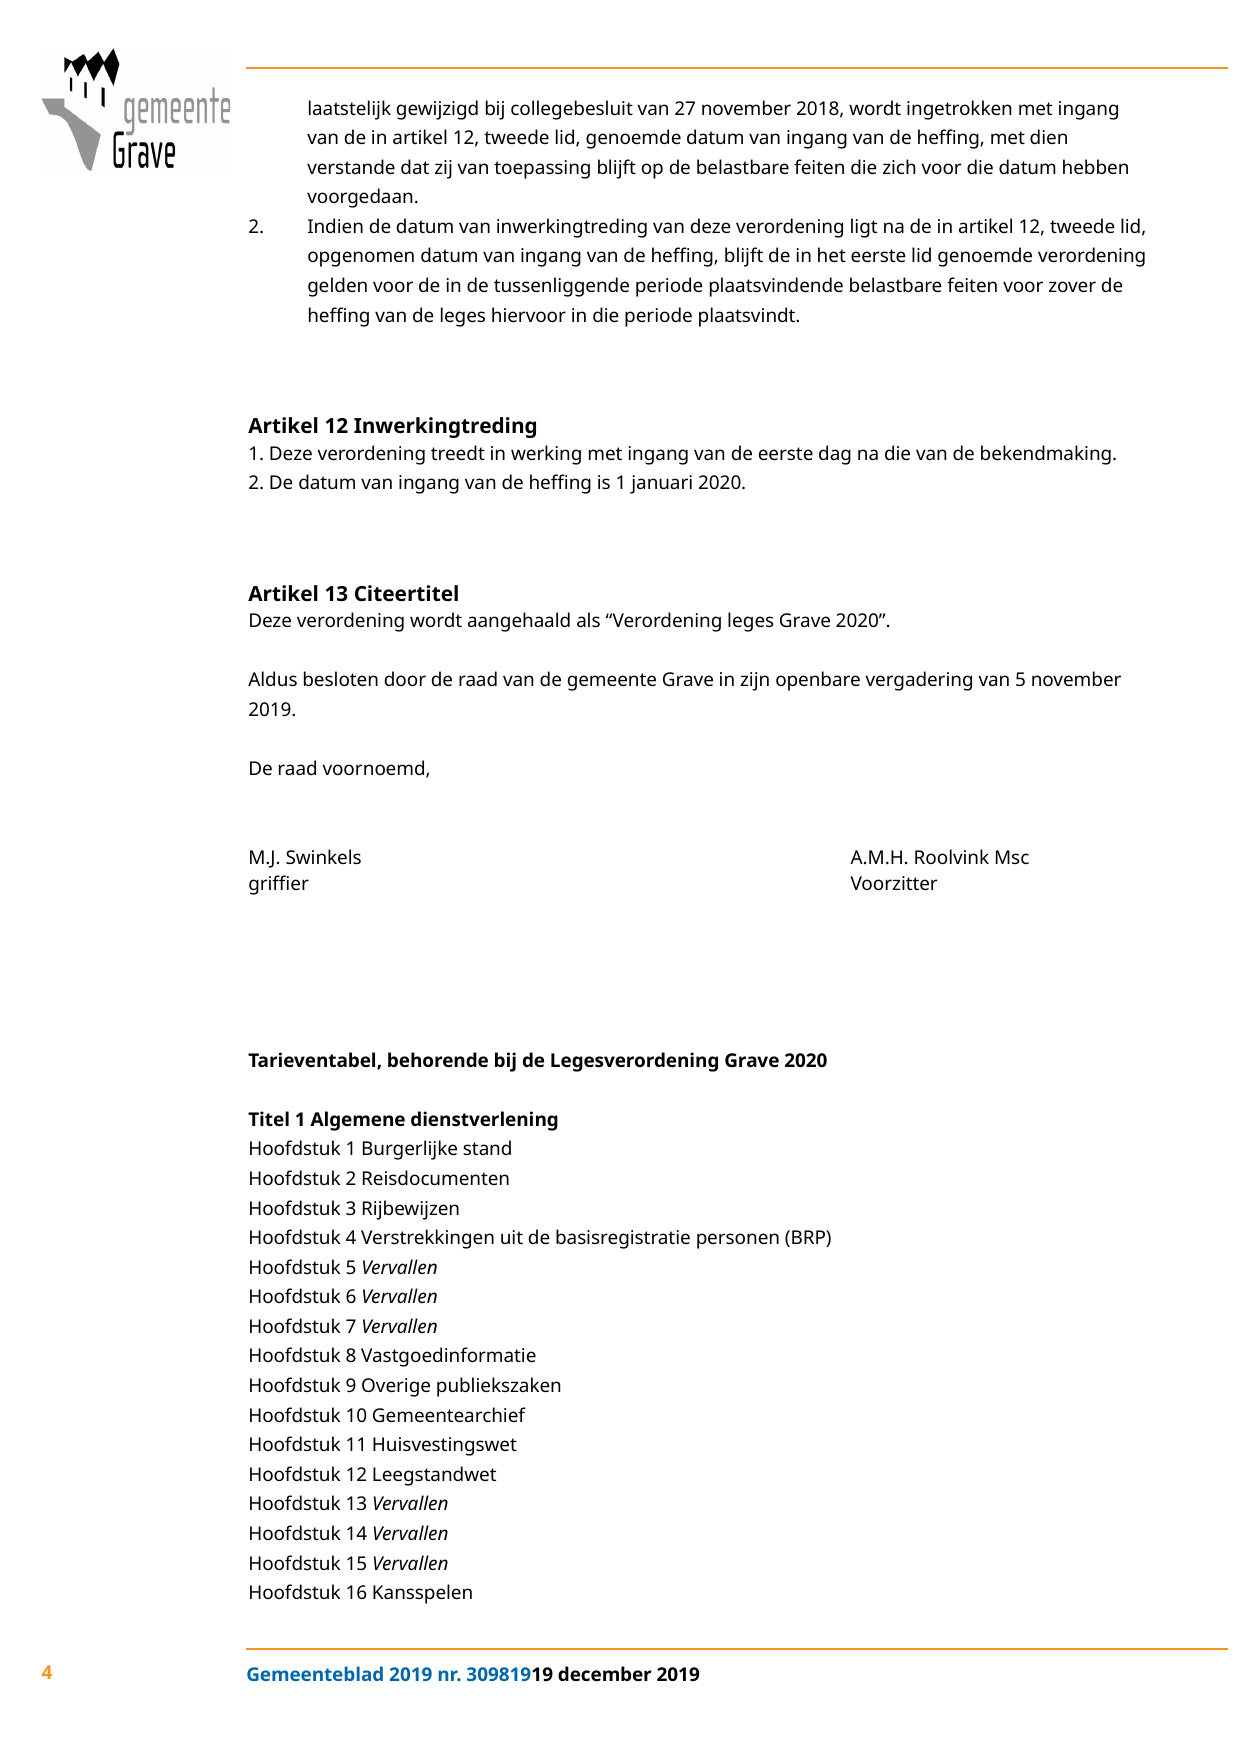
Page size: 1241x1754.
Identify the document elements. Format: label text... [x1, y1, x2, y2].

text Hoofdstuk 3 Rijbewijzen [248, 1195, 1152, 1221]
text Hoofdstuk 1 Burgerlijke stand [248, 1136, 1152, 1161]
text Hoofdstuk 7 Vervallen [248, 1313, 1152, 1339]
text Deze verordening wordt aangehaald als “Verordening leges Grave 2020”. [248, 607, 1152, 633]
text Hoofdstuk 16 Kansspelen [248, 1579, 1152, 1605]
list laatstelijk gewijzigd bij collegebesluit van 27 november 2018, wordt ingetrokken met ingang van de in artikel 12, tweede lid, genoemde datum van ingang van de heffing, met dien verstande dat zij van toepassing blijft op de belastbare feiten die zich voor die datum hebben voorgedaan. [248, 95, 1152, 209]
table_header M.J. Swinkels [248, 844, 549, 870]
text Hoofdstuk 11 Huisvestingswet [248, 1431, 1152, 1457]
text Hoofdstuk 6 Vervallen [248, 1283, 1152, 1309]
text 2. De datum van ingang van de heffing is 1 januari 2020. [248, 469, 1152, 495]
text Hoofdstuk 14 Vervallen [248, 1520, 1152, 1546]
text Hoofdstuk 9 Overige publiekszaken [248, 1372, 1152, 1398]
picture [41, 47, 231, 172]
text Titel 1 Algemene dienstverlening [248, 1106, 1152, 1132]
table_cell Voorzitter [850, 870, 1152, 925]
text Hoofdstuk 5 Vervallen [248, 1254, 1152, 1280]
table_cell griffier [248, 870, 549, 925]
list Indien de datum van inwerkingtreding van deze verordening ligt na de in artikel 12, tweede lid, opgenomen datum van ingang van de heffing, blijft de in het eerste lid genoemde verordening gelden voor de in de tussenliggende periode plaatsvindende belastbare feiten voor zover de heffing van de leges hiervoor in die periode plaatsvindt. [248, 213, 1152, 328]
text Hoofdstuk 13 Vervallen [248, 1491, 1152, 1516]
text Hoofdstuk 8 Vastgoedinformatie [248, 1343, 1152, 1368]
text Hoofdstuk 4 Verstrekkingen uit de basisregistratie personen (BRP) [248, 1224, 1152, 1250]
text De raad voornoemd, [248, 755, 1152, 781]
table_cell [549, 870, 850, 925]
text Hoofdstuk 10 Gemeentearchief [248, 1402, 1152, 1428]
table_header A.M.H. Roolvink Msc [850, 844, 1152, 870]
table_header [549, 844, 850, 870]
text Tarieventabel, behorende bij de Legesverordening Grave 2020 [248, 1047, 1152, 1073]
text Hoofdstuk 2 Reisdocumenten [248, 1165, 1152, 1191]
text Artikel 13 Citeertitel [248, 579, 1152, 607]
text 1. Deze verordening treedt in werking met ingang van de eerste dag na die van de bekendmaking. [248, 440, 1152, 466]
text Artikel 12 Inwerkingtreding [248, 411, 1152, 440]
text Aldus besloten door de raad van de gemeente Grave in zijn openbare vergadering van 5 november 2019. [248, 667, 1152, 722]
text Hoofdstuk 15 Vervallen [248, 1550, 1152, 1576]
text Hoofdstuk 12 Leegstandwet [248, 1461, 1152, 1487]
